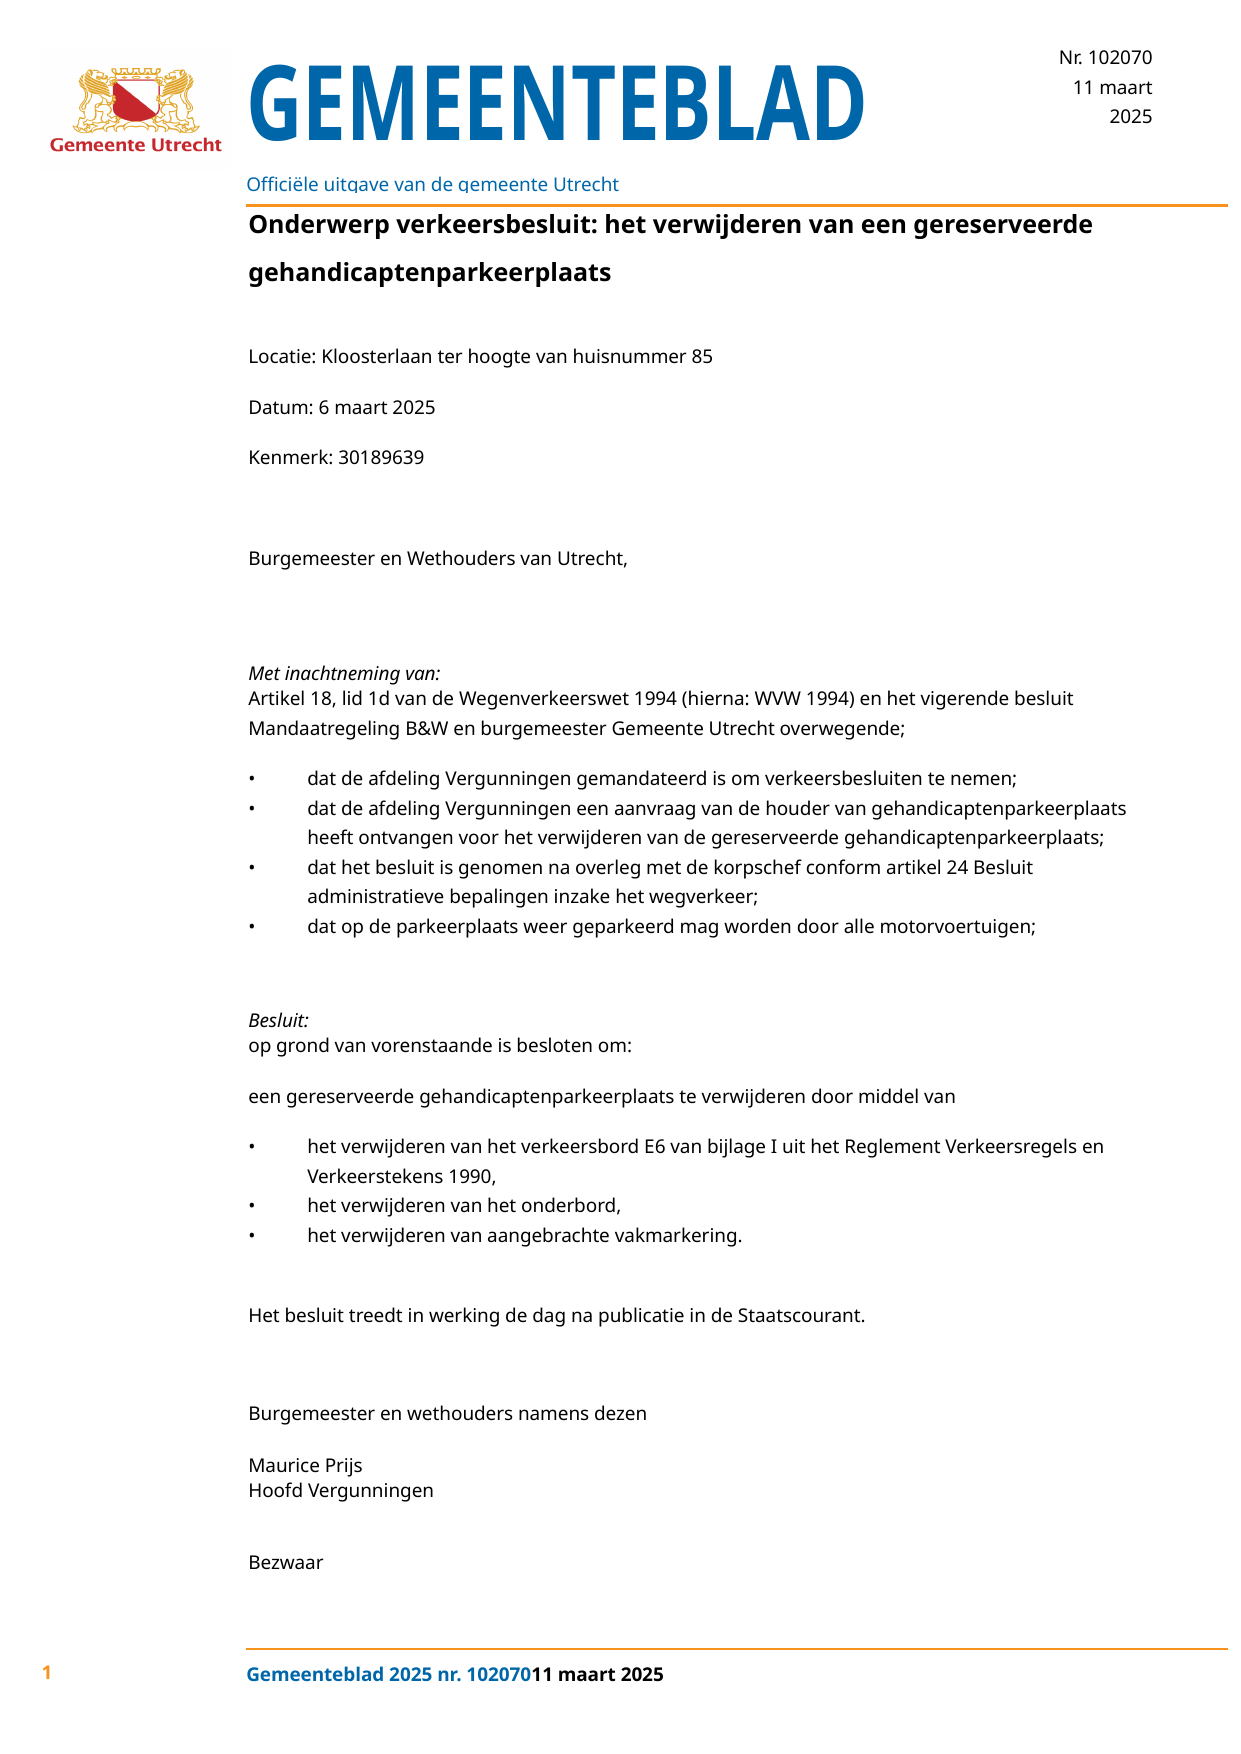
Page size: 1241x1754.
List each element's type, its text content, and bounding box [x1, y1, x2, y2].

text Locatie: Kloosterlaan ter hoogte van huisnummer 85 [248, 344, 1152, 369]
text Artikel 18, lid 1d van de Wegenverkeerswet 1994 (hierna: WVW 1994) en het vigerende besluit Mandaatregeling B&W en burgemeester Gemeente Utrecht overwegende; [248, 685, 1152, 741]
text Datum: 6 maart 2025 [248, 394, 1152, 420]
picture [41, 47, 231, 172]
text Maurice Prijs [248, 1452, 1152, 1478]
text Bezwaar [248, 1554, 1152, 1573]
list dat de afdeling Vergunningen gemandateerd is om verkeersbesluiten te nemen; [248, 765, 1152, 791]
text Besluit: [248, 1007, 1152, 1033]
list het verwijderen van het verkeersbord E6 van bijlage I uit het Reglement Verkeersregels en Verkeerstekens 1990, [248, 1133, 1152, 1189]
text Hoofd Vergunningen [248, 1478, 1152, 1503]
text Burgemeester en wethouders namens dezen [248, 1400, 1152, 1426]
list dat het besluit is genomen na overleg met de korpschef conform artikel 24 Besluit administratieve bepalingen inzake het wegverkeer; [248, 854, 1152, 909]
text Het besluit treedt in werking de dag na publicatie in de Staatscourant. [248, 1302, 1152, 1328]
list het verwijderen van het onderbord, [248, 1193, 1152, 1218]
list dat op de parkeerplaats weer geparkeerd mag worden door alle motorvoertuigen; [248, 913, 1152, 939]
text Met inachtneming van: [248, 660, 1152, 685]
list het verwijderen van aangebrachte vakmarkering. [248, 1222, 1152, 1248]
text Kenmerk: 30189639 [248, 444, 1152, 470]
text Onderwerp verkeersbesluit: het verwijderen van een gereserveerde gehandicaptenparkeerplaats [248, 207, 1152, 288]
text op grond van vorenstaande is besloten om: [248, 1033, 1152, 1058]
text Burgemeester en Wethouders van Utrecht, [248, 545, 1152, 571]
text een gereserveerde gehandicaptenparkeerplaats te verwijderen door middel van [248, 1083, 1152, 1109]
list dat de afdeling Vergunningen een aanvraag van de houder van gehandicaptenparkeerplaats heeft ontvangen voor het verwijderen van de gereserveerde gehandicaptenparkeerplaats; [248, 795, 1152, 850]
